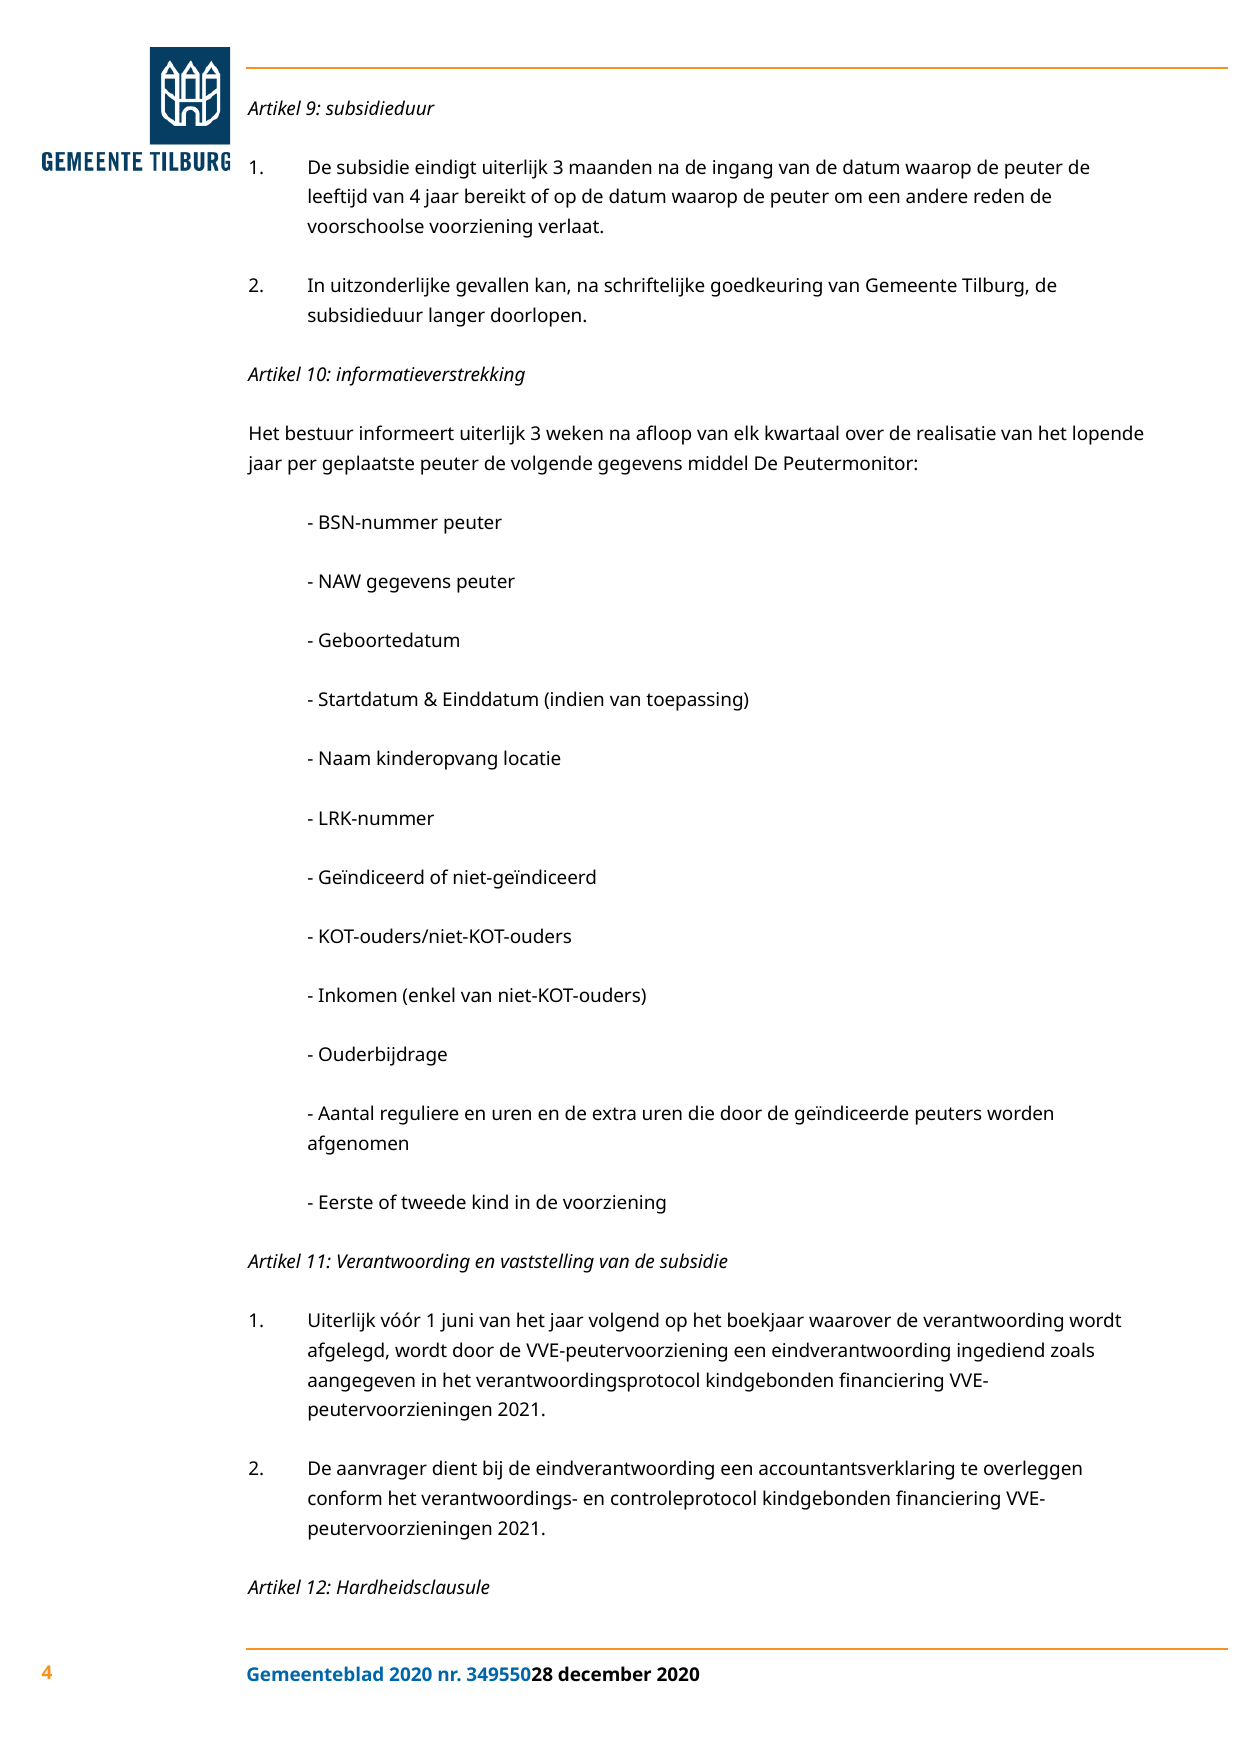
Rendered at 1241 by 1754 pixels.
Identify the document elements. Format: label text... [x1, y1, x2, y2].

list In uitzonderlijke gevallen kan, na schriftelijke goedkeuring van Gemeente Tilburg, de subsidieduur langer doorlopen. [248, 272, 1152, 328]
text Het bestuur informeert uiterlijk 3 weken na afloop van elk kwartaal over de realisatie van het lopende jaar per geplaatste peuter de volgende gegevens middel De Peutermonitor: [248, 420, 1152, 476]
list - BSN-nummer peuter [248, 509, 1152, 535]
list - Geïndiceerd of niet-geïndiceerd [248, 864, 1152, 890]
list De subsidie eindigt uiterlijk 3 maanden na de ingang van de datum waarop de peuter de leeftijd van 4 jaar bereikt of op de datum waarop de peuter om een andere reden de voorschoolse voorziening verlaat. [248, 154, 1152, 239]
list De aanvrager dient bij de eindverantwoording een accountantsverklaring te overleggen conform het verantwoordings- en controleprotocol kindgebonden financiering VVE-peutervoorzieningen 2021. [248, 1456, 1152, 1541]
text Artikel 11: Verantwoording en vaststelling van de subsidie [248, 1248, 1152, 1274]
list - Aantal reguliere en uren en de extra uren die door de geïndiceerde peuters worden afgenomen [248, 1101, 1152, 1156]
list Uiterlijk vóór 1 juni van het jaar volgend op het boekjaar waarover de verantwoording wordt afgelegd, wordt door de VVE-peutervoorziening een eindverantwoording ingediend zoals aangegeven in het verantwoordingsprotocol kindgebonden financiering VVE-peutervoorzieningen 2021. [248, 1308, 1152, 1422]
picture [41, 47, 231, 172]
list - Startdatum & Einddatum (indien van toepassing) [248, 686, 1152, 712]
list - Naam kinderopvang locatie [248, 746, 1152, 771]
text Artikel 12: Hardheidsclausule [248, 1574, 1152, 1600]
list - Eerste of tweede kind in de voorziening [248, 1189, 1152, 1215]
list - LRK-nummer [248, 805, 1152, 831]
list - Geboortedatum [248, 627, 1152, 653]
text Artikel 9: subsidieduur [248, 95, 1152, 121]
list - Inkomen (enkel van niet-KOT-ouders) [248, 982, 1152, 1008]
text Artikel 10: informatieverstrekking [248, 361, 1152, 387]
list - KOT-ouders/niet-KOT-ouders [248, 923, 1152, 949]
list - NAW gegevens peuter [248, 568, 1152, 594]
list - Ouderbijdrage [248, 1041, 1152, 1067]
